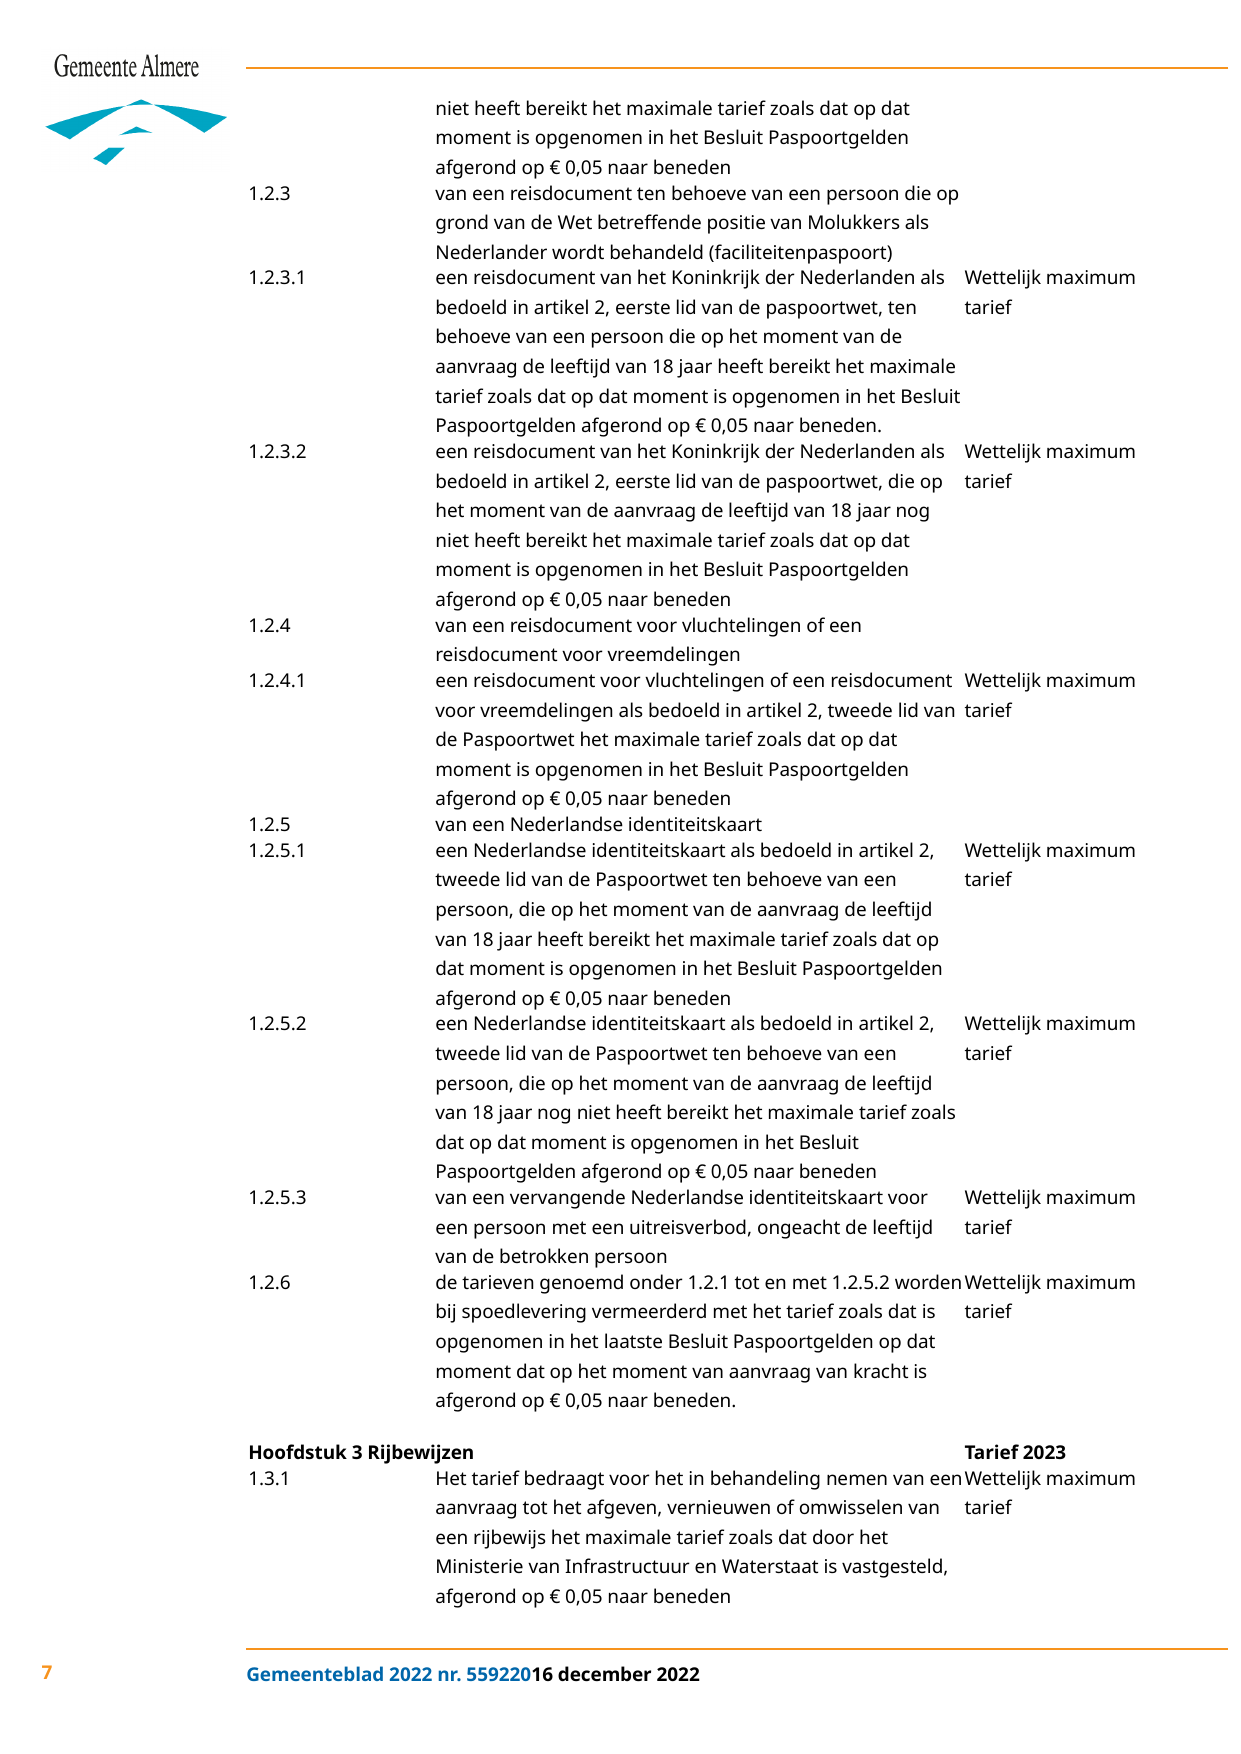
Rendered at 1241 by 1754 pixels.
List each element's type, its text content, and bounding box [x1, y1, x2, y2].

table_cell van een reisdocument ten behoeve van een persoon die op grond van de Wet betreffende positie van Molukkers als Nederlander wordt behandeld (faciliteitenpaspoort) [435, 180, 964, 264]
table_cell een reisdocument voor vluchtelingen of een reisdocument voor vreemdelingen als bedoeld in artikel 2, tweede lid van de Paspoortwet het maximale tarief zoals dat op dat moment is opgenomen in het Besluit Paspoortgelden afgerond op € 0,05 naar beneden [435, 667, 964, 811]
table_cell Hoofdstuk 3 Rijbewijzen [248, 1439, 964, 1465]
table_cell Wettelijk maximum tarief [964, 265, 1152, 438]
table_cell niet heeft bereikt het maximale tarief zoals dat op dat moment is opgenomen in het Besluit Paspoortgelden afgerond op € 0,05 naar beneden [435, 95, 964, 180]
table_cell een Nederlandse identiteitskaart als bedoeld in artikel 2, tweede lid van de Paspoortwet ten behoeve van een persoon, die op het moment van de aanvraag de leeftijd van 18 jaar nog niet heeft bereikt het maximale tarief zoals dat op dat moment is opgenomen in het Besluit Paspoortgelden afgerond op € 0,05 naar beneden [435, 1011, 964, 1184]
table_cell 1.2.5.2 [248, 1011, 435, 1184]
table_cell 1.2.6 [248, 1269, 435, 1413]
table_cell 1.2.5.1 [248, 837, 435, 1011]
table_cell [248, 95, 435, 180]
table_cell [964, 180, 1152, 264]
table_cell een Nederlandse identiteitskaart als bedoeld in artikel 2, tweede lid van de Paspoortwet ten behoeve van een persoon, die op het moment van de aanvraag de leeftijd van 18 jaar heeft bereikt het maximale tarief zoals dat op dat moment is opgenomen in het Besluit Paspoortgelden afgerond op € 0,05 naar beneden [435, 837, 964, 1011]
table_cell een reisdocument van het Koninkrijk der Nederlanden als bedoeld in artikel 2, eerste lid van de paspoortwet, die op het moment van de aanvraag de leeftijd van 18 jaar nog niet heeft bereikt het maximale tarief zoals dat op dat moment is opgenomen in het Besluit Paspoortgelden afgerond op € 0,05 naar beneden [435, 438, 964, 612]
table_cell van een vervangende Nederlandse identiteitskaart voor een persoon met een uitreisverbod, ongeacht de leeftijd van de betrokken persoon [435, 1184, 964, 1269]
table_cell Tarief 2023 [964, 1439, 1152, 1465]
picture [41, 47, 231, 172]
table_cell 1.2.3.1 [248, 265, 435, 438]
table_cell Wettelijk maximum tarief [964, 1184, 1152, 1269]
table_cell Wettelijk maximum tarief [964, 438, 1152, 612]
table_cell 1.3.1 [248, 1465, 435, 1609]
table_cell [964, 811, 1152, 837]
table_cell een reisdocument van het Koninkrijk der Nederlanden als bedoeld in artikel 2, eerste lid van de paspoortwet, ten behoeve van een persoon die op het moment van de aanvraag de leeftijd van 18 jaar heeft bereikt het maximale tarief zoals dat op dat moment is opgenomen in het Besluit Paspoortgelden afgerond op € 0,05 naar beneden. [435, 265, 964, 438]
table_cell Wettelijk maximum tarief [964, 837, 1152, 1011]
table_cell 1.2.4 [248, 612, 435, 667]
table_cell van een reisdocument voor vluchtelingen of een reisdocument voor vreemdelingen [435, 612, 964, 667]
table_cell 1.2.4.1 [248, 667, 435, 811]
table_cell van een Nederlandse identiteitskaart [435, 811, 964, 837]
table_cell 1.2.3 [248, 180, 435, 264]
table_cell de tarieven genoemd onder 1.2.1 tot en met 1.2.5.2 worden bij spoedlevering vermeerderd met het tarief zoals dat is opgenomen in het laatste Besluit Paspoortgelden op dat moment dat op het moment van aanvraag van kracht is afgerond op € 0,05 naar beneden. [435, 1269, 964, 1413]
table_cell Wettelijk maximum tarief [964, 1011, 1152, 1184]
table_cell [964, 1413, 1152, 1439]
table_cell Wettelijk maximum tarief [964, 667, 1152, 811]
table_cell 1.2.5 [248, 811, 435, 837]
table_cell [964, 95, 1152, 180]
table_cell [435, 1413, 964, 1439]
table_cell [248, 1413, 435, 1439]
table_cell Het tarief bedraagt voor het in behandeling nemen van een aanvraag tot het afgeven, vernieuwen of omwisselen van een rijbewijs het maximale tarief zoals dat door het Ministerie van Infrastructuur en Waterstaat is vastgesteld, afgerond op € 0,05 naar beneden [435, 1465, 964, 1609]
table_cell [964, 612, 1152, 667]
table_cell Wettelijk maximum tarief [964, 1269, 1152, 1413]
table_cell 1.2.5.3 [248, 1184, 435, 1269]
table_cell Wettelijk maximum tarief [964, 1465, 1152, 1609]
table_cell 1.2.3.2 [248, 438, 435, 612]
